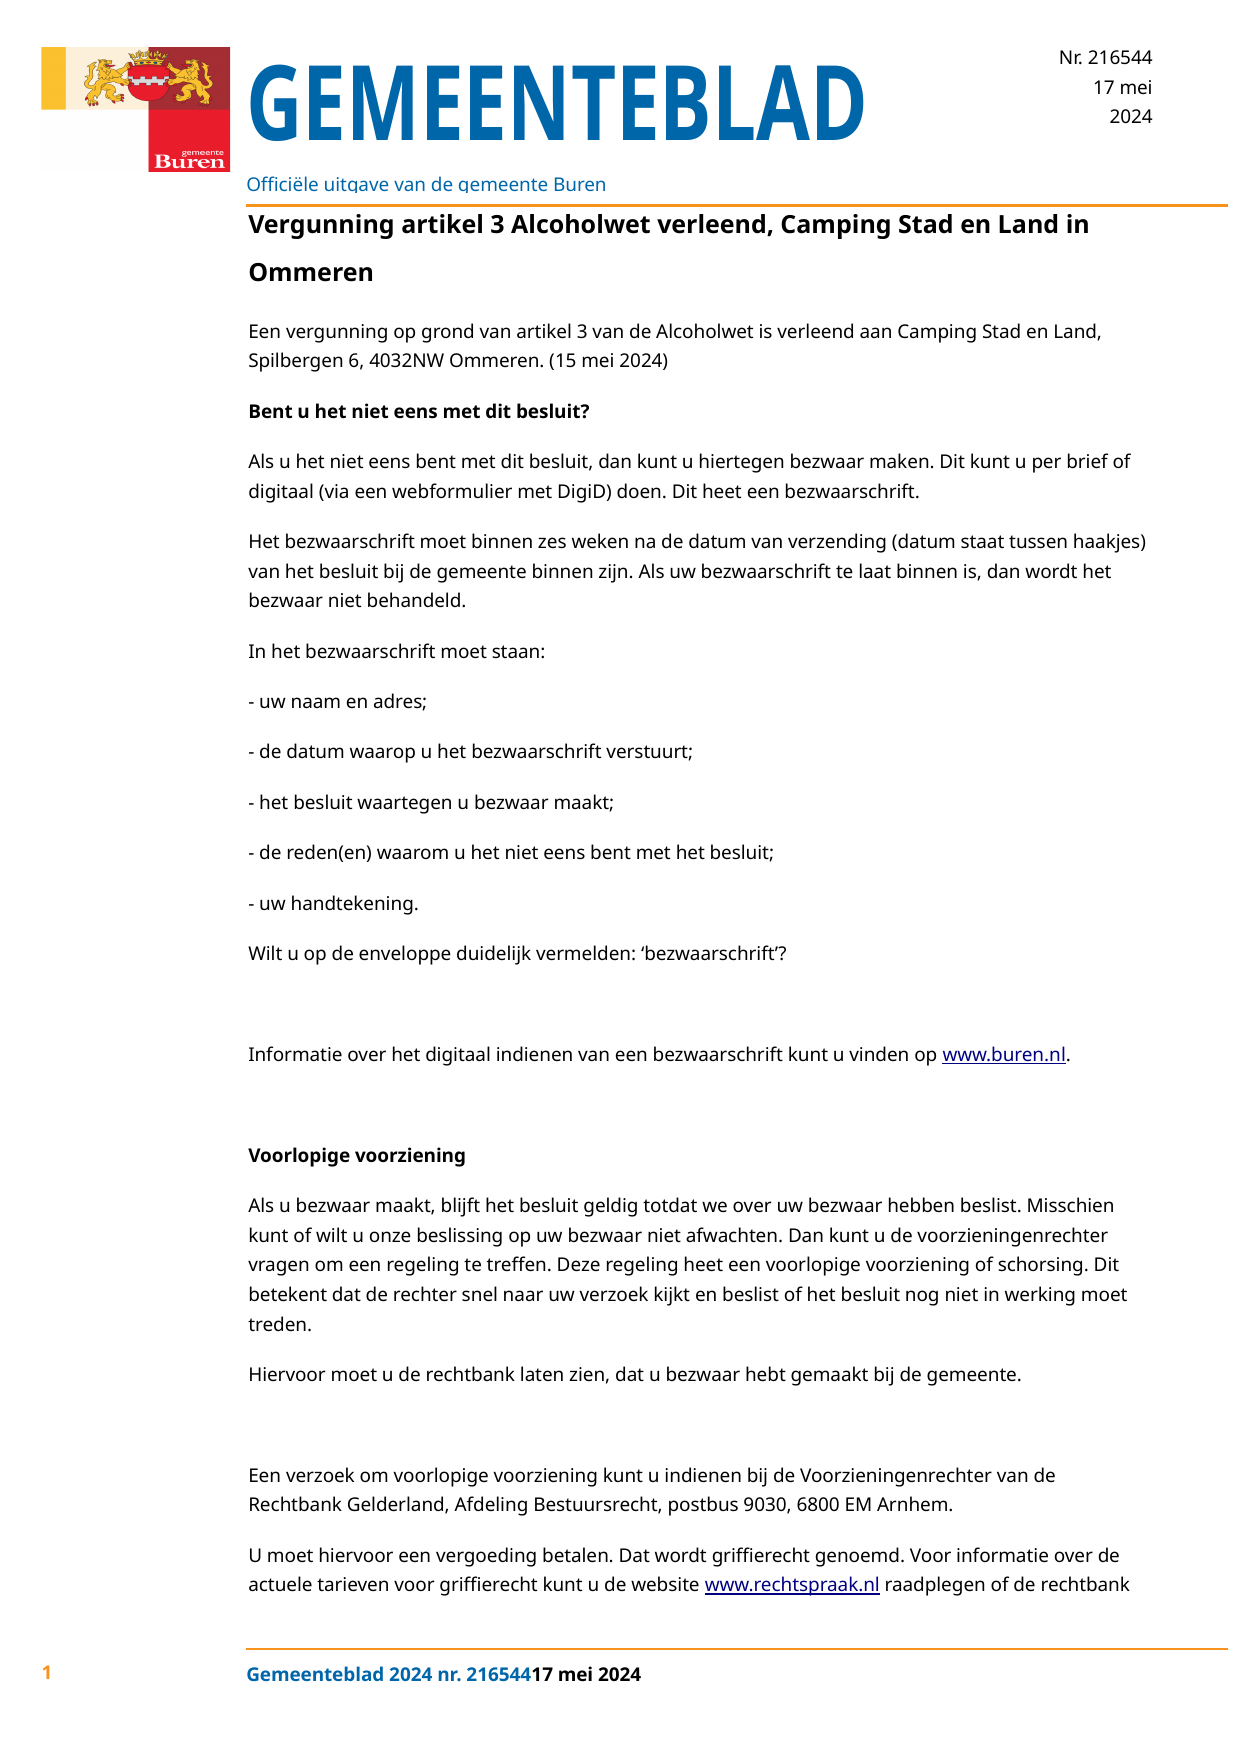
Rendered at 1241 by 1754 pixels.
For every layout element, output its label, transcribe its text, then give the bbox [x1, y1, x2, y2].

text In het bezwaarschrift moet staan: [248, 638, 1152, 664]
text Hiervoor moet u de rechtbank laten zien, dat u bezwaar hebt gemaakt bij de gemeente. [248, 1361, 1152, 1387]
text Informatie over het digitaal indienen van een bezwaarschrift kunt u vinden op www.buren.nl. [248, 1041, 1152, 1067]
text Voorlopige voorziening [248, 1142, 1152, 1168]
text Een vergunning op grond van artikel 3 van de Alcoholwet is verleend aan Camping Stad en Land, Spilbergen 6, 4032NW Ommeren. (15 mei 2024) [248, 318, 1152, 373]
text Als u het niet eens bent met dit besluit, dan kunt u hiertegen bezwaar maken. Dit kunt u per brief of digitaal (via een webformulier met DigiD) doen. Dit heet een bezwaarschrift. [248, 448, 1152, 504]
text Als u bezwaar maakt, blijft het besluit geldig totdat we over uw bezwaar hebben beslist. Misschien kunt of wilt u onze beslissing op uw bezwaar niet afwachten. Dan kunt u de voorzieningenrechter vragen om een regeling te treffen. Deze regeling heet een voorlopige voorziening of schorsing. Dit betekent dat de rechter snel naar uw verzoek kijkt en beslist of het besluit nog niet in werking moet treden. [248, 1192, 1152, 1337]
text - uw handtekening. [248, 890, 1152, 916]
text U moet hiervoor een vergoeding betalen. Dat wordt griffierecht genoemd. Voor informatie over de actuele tarieven voor griffierecht kunt u de website www.rechtspraak.nl raadplegen of de rechtbank [248, 1542, 1152, 1597]
picture [41, 47, 231, 172]
text Een verzoek om voorlopige voorziening kunt u indienen bij de Voorzieningenrechter van de Rechtbank Gelderland, Afdeling Bestuursrecht, postbus 9030, 6800 EM Arnhem. [248, 1462, 1152, 1517]
text Vergunning artikel 3 Alcoholwet verleend, Camping Stad en Land in Ommeren [248, 207, 1152, 288]
text - uw naam en adres; [248, 688, 1152, 714]
text - de reden(en) waarom u het niet eens bent met het besluit; [248, 839, 1152, 865]
text Wilt u op de enveloppe duidelijk vermelden: ‘bezwaarschrift’? [248, 940, 1152, 966]
text - de datum waarop u het bezwaarschrift verstuurt; [248, 739, 1152, 764]
text Bent u het niet eens met dit besluit? [248, 398, 1152, 424]
text - het besluit waartegen u bezwaar maakt; [248, 789, 1152, 815]
text Het bezwaarschrift moet binnen zes weken na de datum van verzending (datum staat tussen haakjes) van het besluit bij de gemeente binnen zijn. Als uw bezwaarschrift te laat binnen is, dan wordt het bezwaar niet behandeld. [248, 528, 1152, 613]
